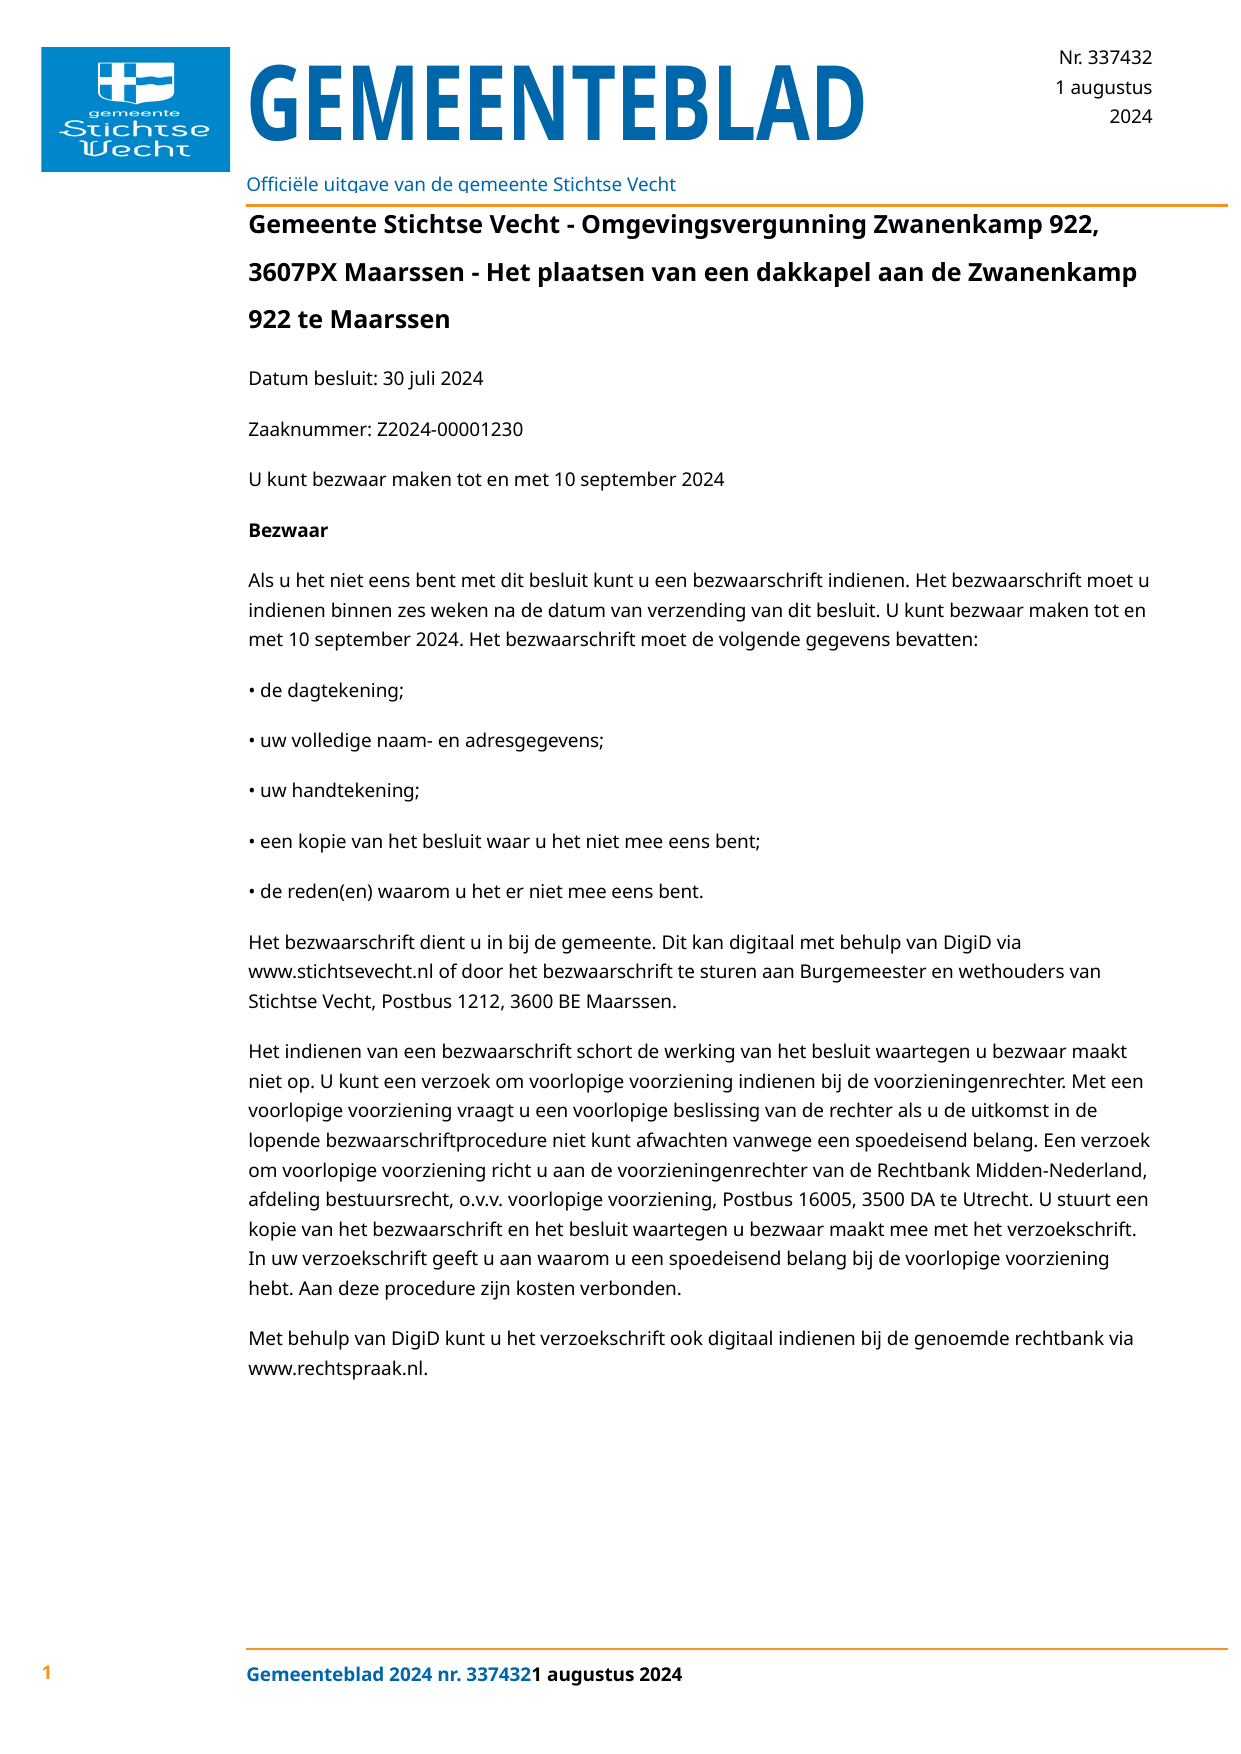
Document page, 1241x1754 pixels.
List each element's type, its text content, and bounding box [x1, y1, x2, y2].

text • uw volledige naam- en adresgegevens; [248, 727, 1152, 753]
text Datum besluit: 30 juli 2024 [248, 366, 1152, 391]
text U kunt bezwaar maken tot en met 10 september 2024 [248, 466, 1152, 492]
text Het indienen van een bezwaarschrift schort de werking van het besluit waartegen u bezwaar maakt niet op. U kunt een verzoek om voorlopige voorziening indienen bij de voorzieningenrechter. Met een voorlopige voorziening vraagt u een voorlopige beslissing van de rechter als u de uitkomst in de lopende bezwaarschriftprocedure niet kunt afwachten vanwege een spoedeisend belang. Een verzoek om voorlopige voorziening richt u aan de voorzieningenrechter van de Rechtbank Midden-Nederland, afdeling bestuursrecht, o.v.v. voorlopige voorziening, Postbus 16005, 3500 DA te Utrecht. U stuurt een kopie van het bezwaarschrift en het besluit waartegen u bezwaar maakt mee met het verzoekschrift. In uw verzoekschrift geeft u aan waarom u een spoedeisend belang bij de voorlopige voorziening hebt. Aan deze procedure zijn kosten verbonden. [248, 1038, 1152, 1301]
text • een kopie van het besluit waar u het niet mee eens bent; [248, 828, 1152, 854]
text Als u het niet eens bent met dit besluit kunt u een bezwaarschrift indienen. Het bezwaarschrift moet u indienen binnen zes weken na de datum van verzending van dit besluit. U kunt bezwaar maken tot en met 10 september 2024. Het bezwaarschrift moet de volgende gegevens bevatten: [248, 567, 1152, 652]
text Bezwaar [248, 517, 1152, 542]
picture [99, 63, 135, 101]
text Met behulp van DigiD kunt u het verzoekschrift ook digitaal indienen bij de genoemde rechtbank via www.rechtspraak.nl. [248, 1326, 1152, 1381]
text • de dagtekening; [248, 677, 1152, 702]
text Gemeente Stichtse Vecht - Omgevingsvergunning Zwanenkamp 922, 3607PX Maarssen - Het plaatsen van een dakkapel aan de Zwanenkamp 922 te Maarssen [248, 207, 1152, 336]
text Het bezwaarschrift dient u in bij de gemeente. Dit kan digitaal met behulp van DigiD via www.stichtsevecht.nl of door het bezwaarschrift te sturen aan Burgemeester en wethouders van Stichtse Vecht, Postbus 1212, 3600 BE Maarssen. [248, 929, 1152, 1014]
picture [137, 63, 174, 103]
text • uw handtekening; [248, 778, 1152, 803]
text Zaaknummer: Z2024-00001230 [248, 416, 1152, 442]
text • de reden(en) waarom u het er niet mee eens bent. [248, 878, 1152, 904]
